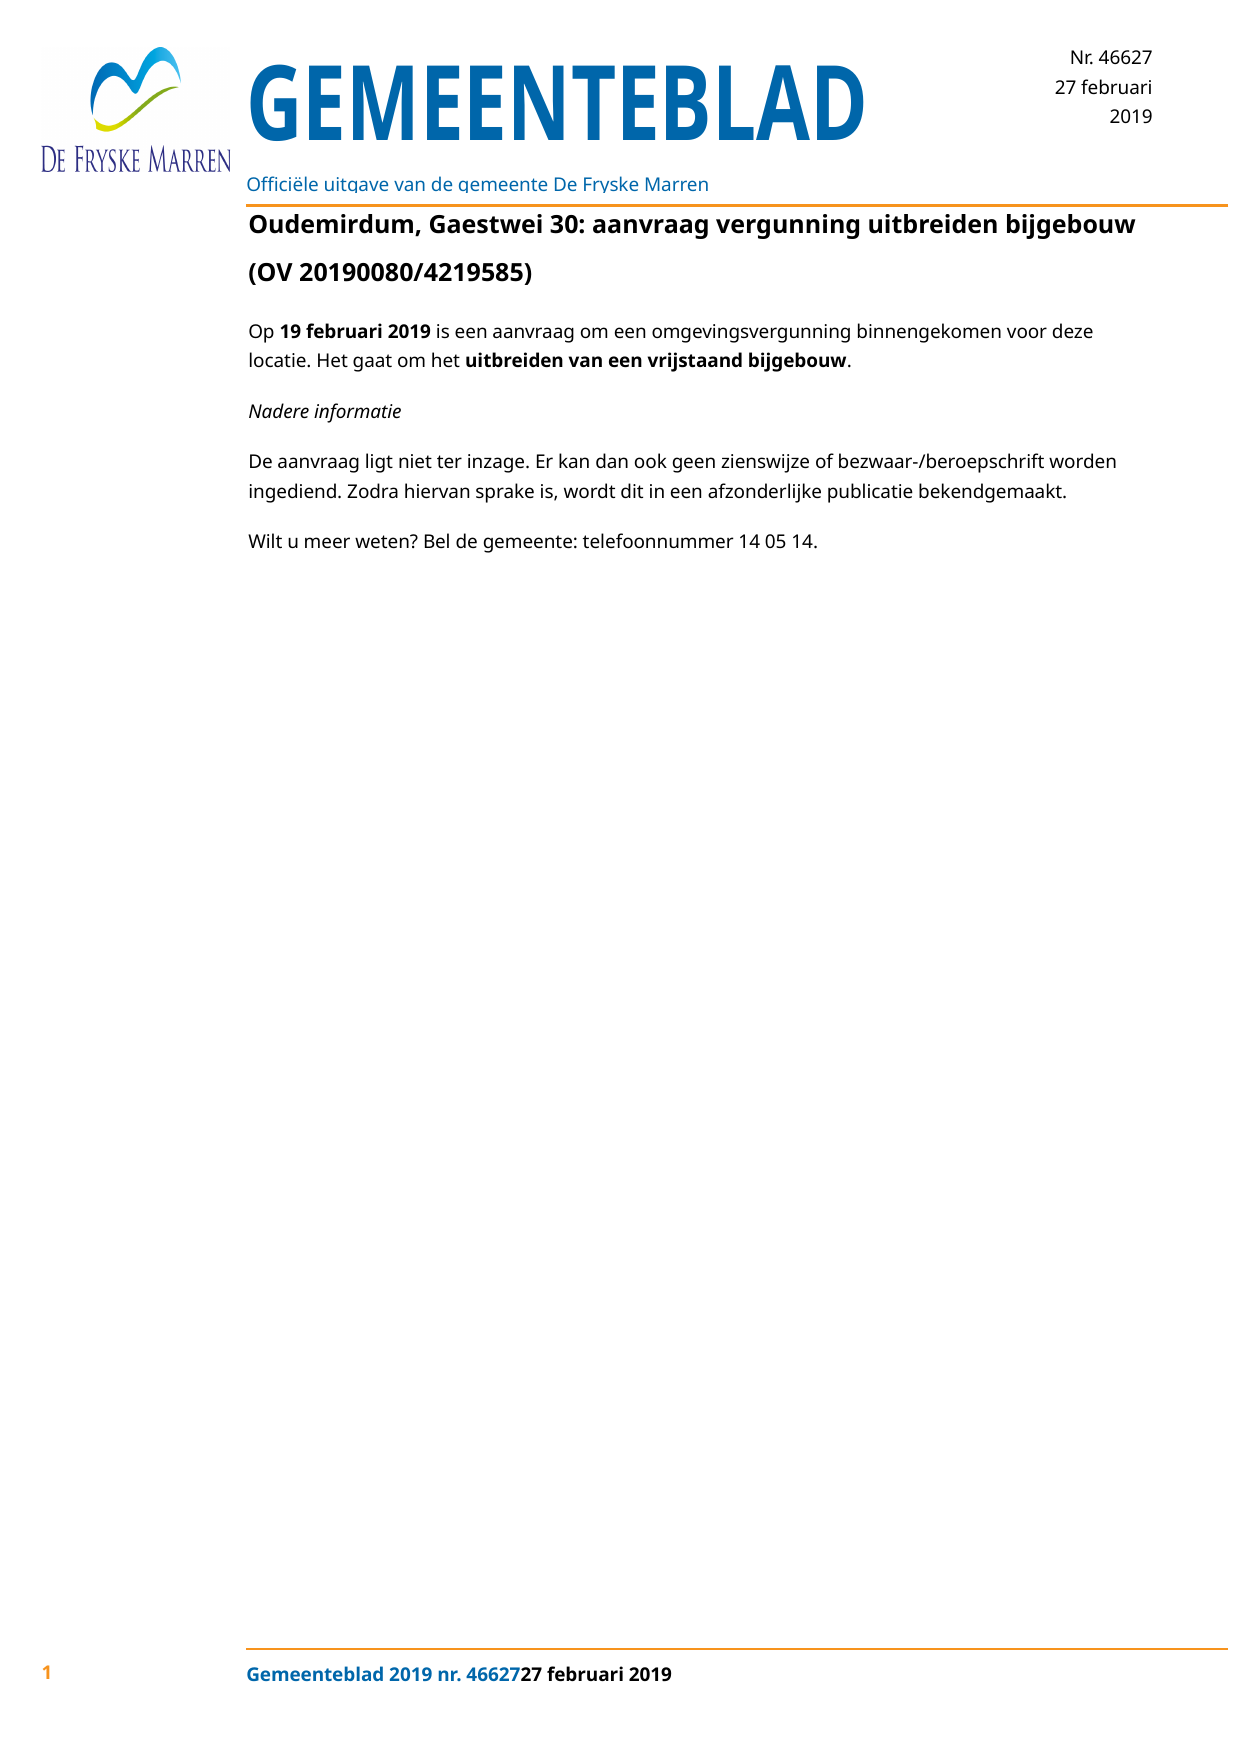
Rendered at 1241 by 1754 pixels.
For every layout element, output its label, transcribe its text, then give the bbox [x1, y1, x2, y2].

text Op 19 februari 2019 is een aanvraag om een omgevingsvergunning binnengekomen voor deze locatie. Het gaat om het uitbreiden van een vrijstaand bijgebouw. [248, 318, 1152, 373]
text Oudemirdum, Gaestwei 30: aanvraag vergunning uitbreiden bijgebouw (OV 20190080/4219585) [248, 207, 1152, 288]
text De aanvraag ligt niet ter inzage. Er kan dan ook geen zienswijze of bezwaar-/beroepschrift worden ingediend. Zodra hiervan sprake is, wordt dit in een afzonderlijke publicatie bekendgemaakt. [248, 448, 1152, 504]
picture [41, 47, 231, 172]
text Nadere informatie [248, 398, 1152, 424]
text Wilt u meer weten? Bel de gemeente: telefoonnummer 14 05 14. [248, 528, 1152, 554]
